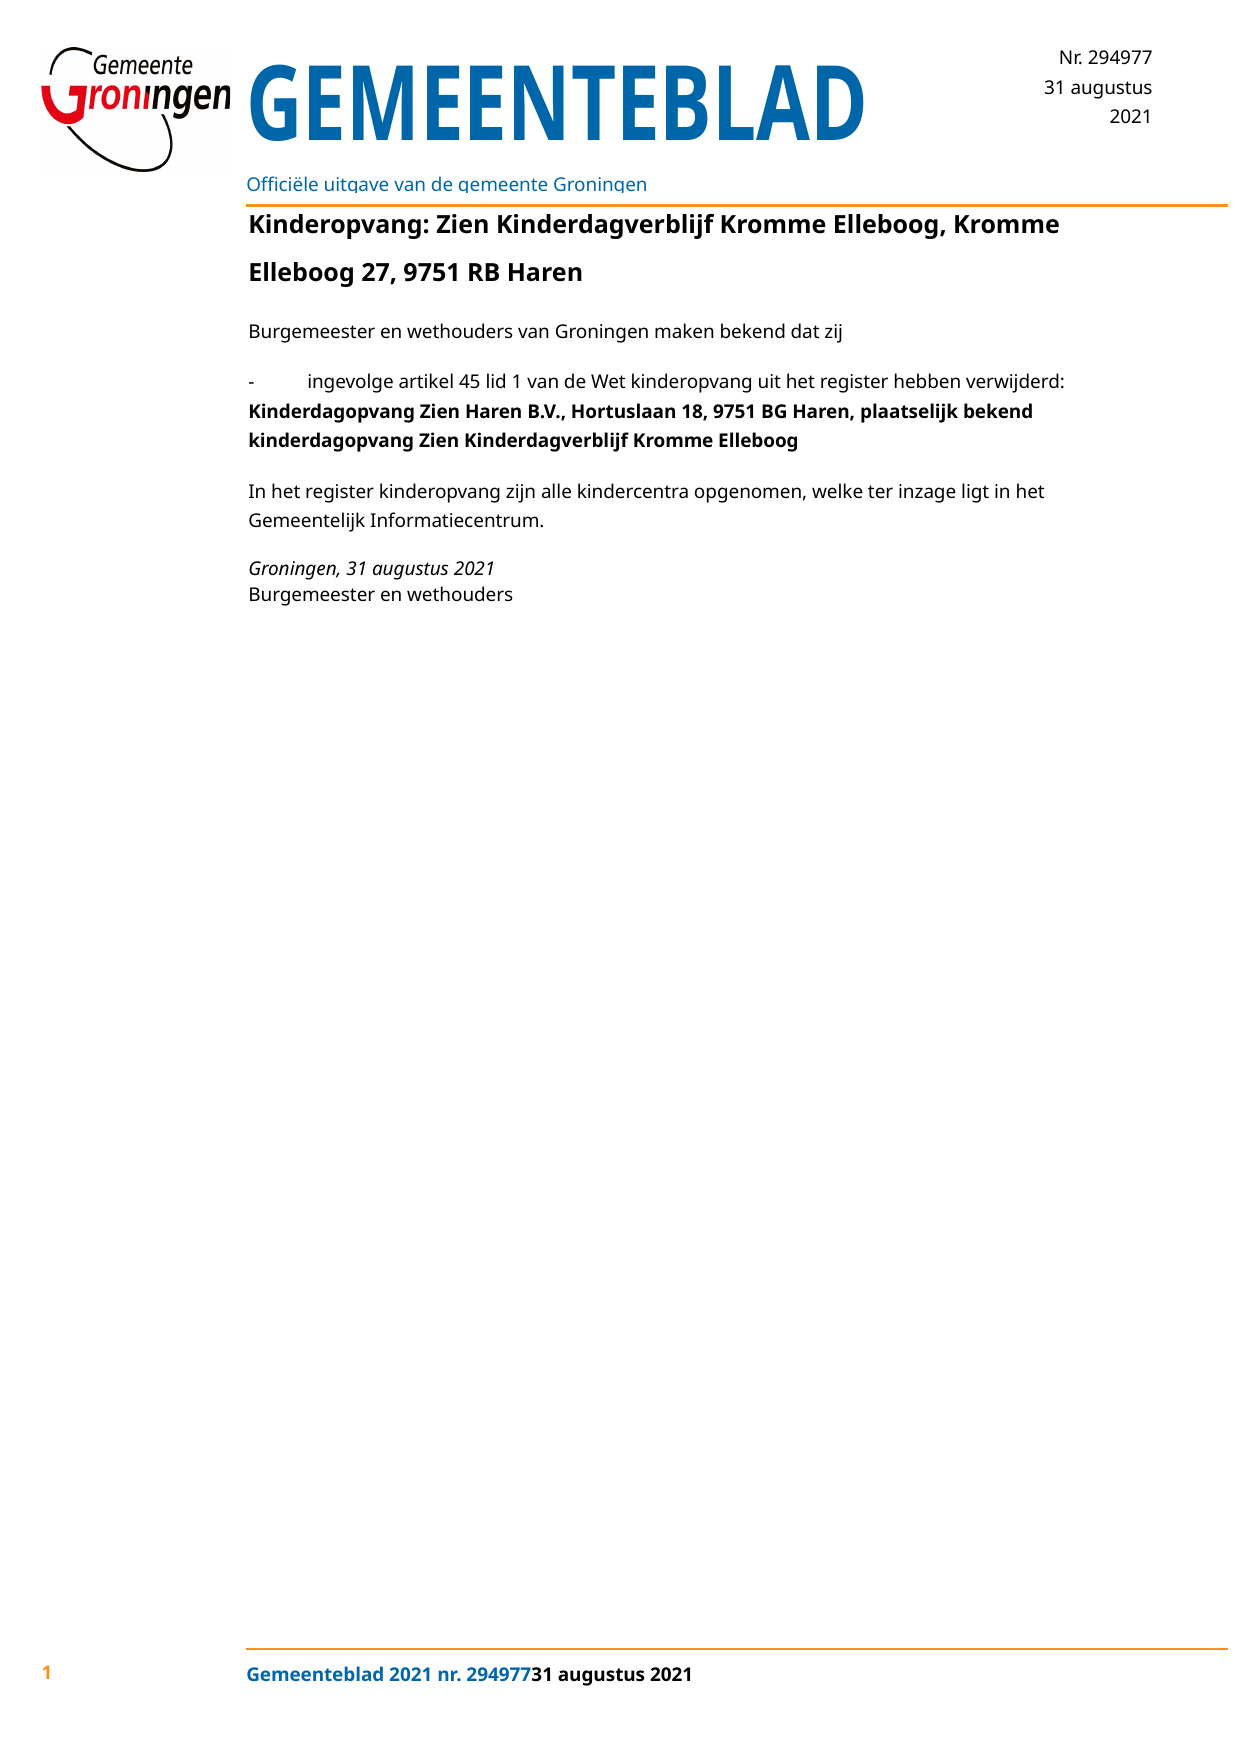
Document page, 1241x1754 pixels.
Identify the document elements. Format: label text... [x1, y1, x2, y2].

text Groningen, 31 augustus 2021 [248, 555, 1152, 581]
text Kinderopvang: Zien Kinderdagverblijf Kromme Elleboog, Kromme Elleboog 27, 9751 RB Haren [248, 207, 1152, 288]
text Burgemeester en wethouders [248, 581, 1152, 607]
picture [41, 47, 231, 172]
text In het register kinderopvang zijn alle kindercentra opgenomen, welke ter inzage ligt in het Gemeentelijk Informatiecentrum. [248, 478, 1152, 533]
text Kinderdagopvang Zien Haren B.V., Hortuslaan 18, 9751 BG Haren, plaatselijk bekend kinderdagopvang Zien Kinderdagverblijf Kromme Elleboog [248, 398, 1152, 453]
text Burgemeester en wethouders van Groningen maken bekend dat zij [248, 318, 1152, 344]
list ingevolge artikel 45 lid 1 van de Wet kinderopvang uit het register hebben verwijderd: [248, 368, 1152, 394]
